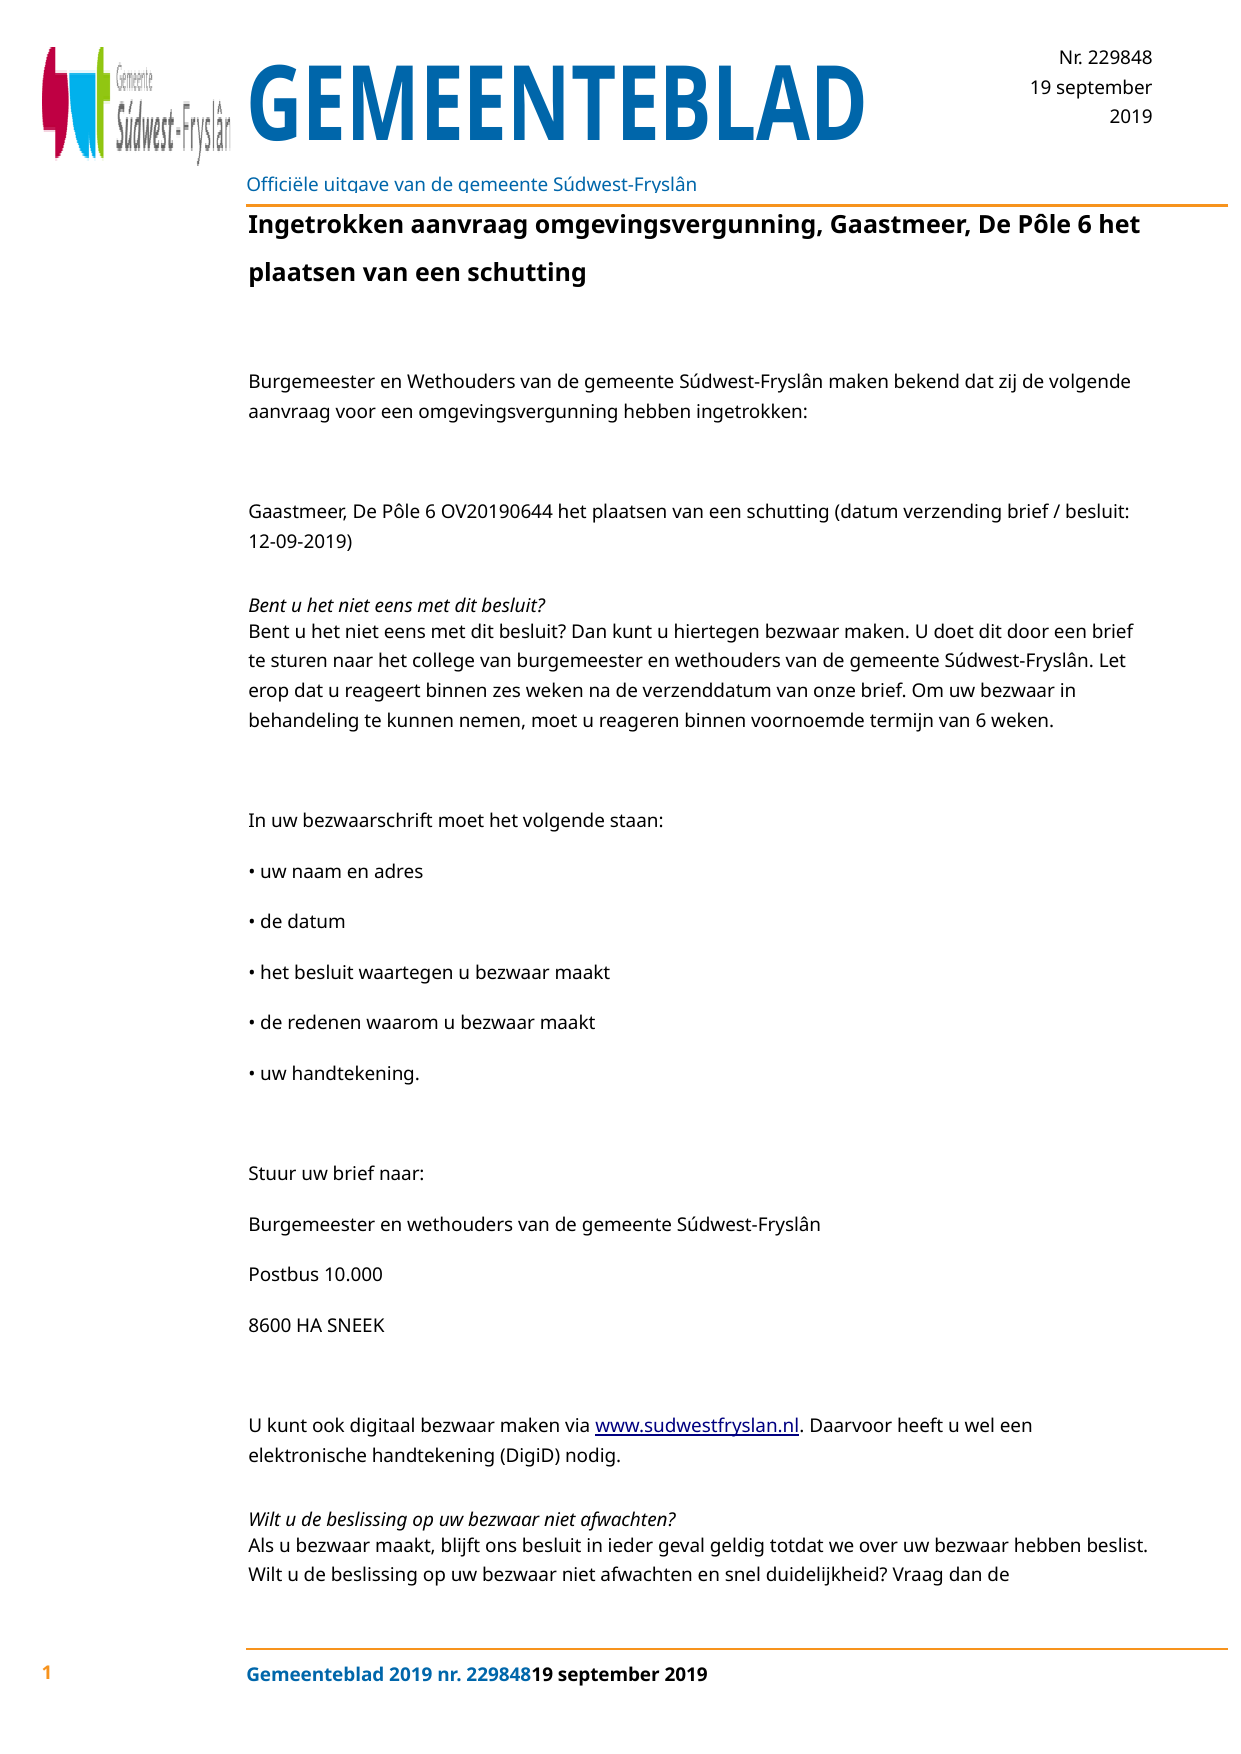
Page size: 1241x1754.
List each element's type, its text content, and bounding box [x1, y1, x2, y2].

text Wilt u de beslissing op uw bezwaar niet afwachten? [248, 1506, 1152, 1532]
text • uw naam en adres [248, 858, 1152, 884]
text U kunt ook digitaal bezwaar maken via www.sudwestfryslan.nl. Daarvoor heeft u wel een elektronische handtekening (DigiD) nodig. [248, 1413, 1152, 1468]
text 8600 HA SNEEK [248, 1312, 1152, 1337]
picture [41, 47, 231, 172]
text In uw bezwaarschrift moet het volgende staan: [248, 808, 1152, 833]
text • het besluit waartegen u bezwaar maakt [248, 959, 1152, 984]
text • uw handtekening. [248, 1060, 1152, 1085]
text • de datum [248, 908, 1152, 934]
text Als u bezwaar maakt, blijft ons besluit in ieder geval geldig totdat we over uw bezwaar hebben beslist. Wilt u de beslissing op uw bezwaar niet afwachten en snel duidelijkheid? Vraag dan de [248, 1532, 1152, 1587]
text Stuur uw brief naar: [248, 1161, 1152, 1186]
text Gaastmeer, De Pôle 6 OV20190644 het plaatsen van een schutting (datum verzending brief / besluit: 12-09-2019) [248, 499, 1152, 554]
text Burgemeester en Wethouders van de gemeente Súdwest-Fryslân maken bekend dat zij de volgende aanvraag voor een omgevingsvergunning hebben ingetrokken: [248, 368, 1152, 424]
text Ingetrokken aanvraag omgevingsvergunning, Gaastmeer, De Pôle 6 het plaatsen van een schutting [248, 207, 1152, 288]
text • de redenen waarom u bezwaar maakt [248, 1009, 1152, 1035]
text Burgemeester en wethouders van de gemeente Súdwest-Fryslân [248, 1211, 1152, 1237]
text Postbus 10.000 [248, 1261, 1152, 1287]
text Bent u het niet eens met dit besluit? [248, 592, 1152, 618]
text Bent u het niet eens met dit besluit? Dan kunt u hiertegen bezwaar maken. U doet dit door een brief te sturen naar het college van burgemeester en wethouders van de gemeente Súdwest-Fryslân. Let erop dat u reageert binnen zes weken na de verzenddatum van onze brief. Om uw bezwaar in behandeling te kunnen nemen, moet u reageren binnen voornoemde termijn van 6 weken. [248, 618, 1152, 732]
